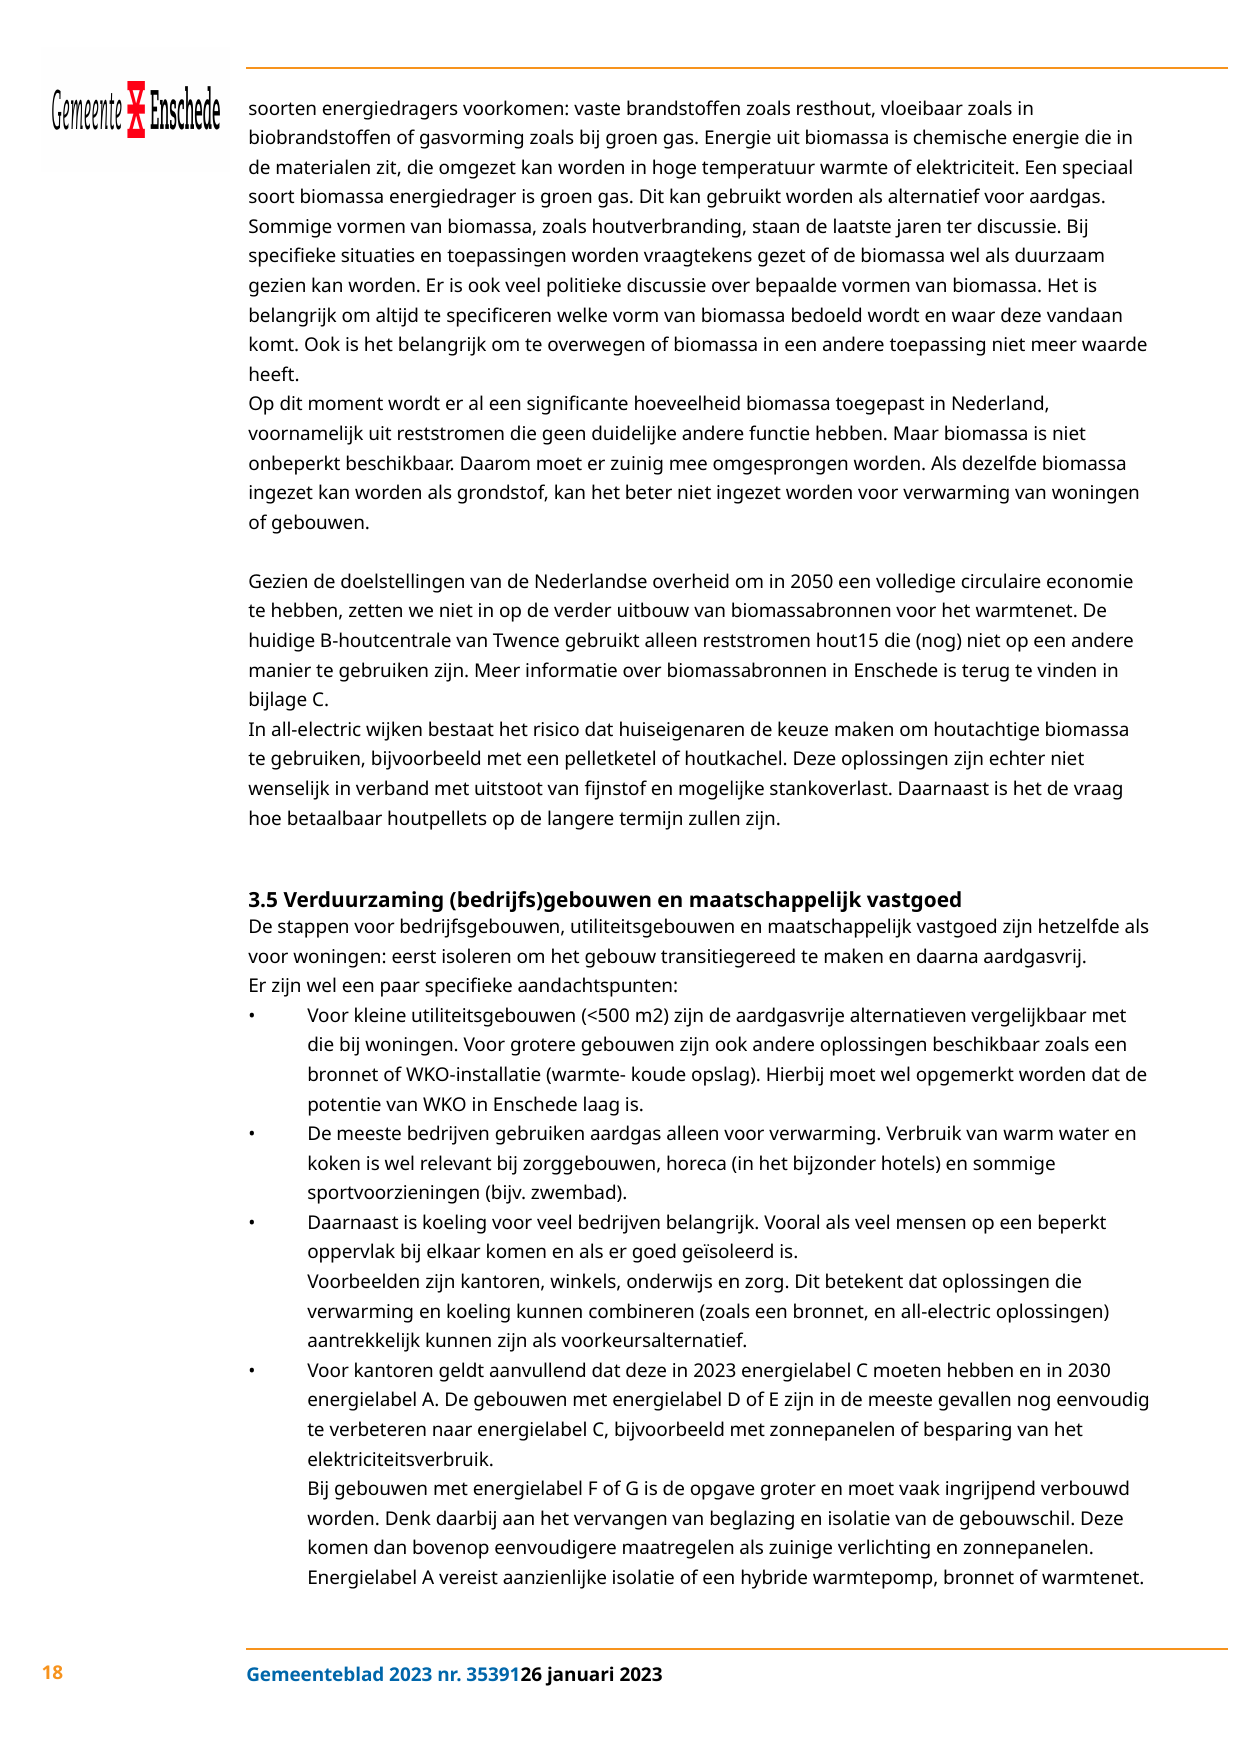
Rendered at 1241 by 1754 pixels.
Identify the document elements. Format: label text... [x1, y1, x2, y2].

text soorten energiedragers voorkomen: vaste brandstoffen zoals resthout, vloeibaar zoals in biobrandstoffen of gasvorming zoals bij groen gas. Energie uit biomassa is chemische energie die in de materialen zit, die omgezet kan worden in hoge temperatuur warmte of elektriciteit. Een speciaal soort biomassa energiedrager is groen gas. Dit kan gebruikt worden als alternatief voor aardgas. [248, 95, 1152, 209]
picture [41, 47, 231, 172]
list Bij gebouwen met energielabel F of G is de opgave groter en moet vaak ingrijpend verbouwd worden. Denk daarbij aan het vervangen van beglazing en isolatie van de gebouwschil. Deze komen dan bovenop eenvoudigere maatregelen als zuinige verlichting en zonnepanelen. Energielabel A vereist aanzienlijke isolatie of een hybride warmtepomp, bronnet of warmtenet. [248, 1475, 1152, 1590]
list Daarnaast is koeling voor veel bedrijven belangrijk. Vooral als veel mensen op een beperkt oppervlak bij elkaar komen en als er goed geïsoleerd is. [248, 1209, 1152, 1264]
text Sommige vormen van biomassa, zoals houtverbranding, staan de laatste jaren ter discussie. Bij specifieke situaties en toepassingen worden vraagtekens gezet of de biomassa wel als duurzaam gezien kan worden. Er is ook veel politieke discussie over bepaalde vormen van biomassa. Het is belangrijk om altijd te specificeren welke vorm van biomassa bedoeld wordt en waar deze vandaan komt. Ook is het belangrijk om te overwegen of biomassa in een andere toepassing niet meer waarde heeft. [248, 213, 1152, 387]
text De stappen voor bedrijfsgebouwen, utiliteitsgebouwen en maatschappelijk vastgoed zijn hetzelfde als voor woningen: eerst isoleren om het gebouw transitiegereed te maken en daarna aardgasvrij. [248, 913, 1152, 968]
text Gezien de doelstellingen van de Nederlandse overheid om in 2050 een volledige circulaire economie te hebben, zetten we niet in op de verder uitbouw van biomassabronnen voor het warmtenet. De huidige B-houtcentrale van Twence gebruikt alleen reststromen hout15 die (nog) niet op een andere manier te gebruiken zijn. Meer informatie over biomassabronnen in Enschede is terug te vinden in bijlage C. [248, 568, 1152, 712]
text Op dit moment wordt er al een significante hoeveelheid biomassa toegepast in Nederland, voornamelijk uit reststromen die geen duidelijke andere functie hebben. Maar biomassa is niet onbeperkt beschikbaar. Daarom moet er zuinig mee omgesprongen worden. Als dezelfde biomassa ingezet kan worden als grondstof, kan het beter niet ingezet worden voor verwarming van woningen of gebouwen. [248, 391, 1152, 535]
list De meeste bedrijven gebruiken aardgas alleen voor verwarming. Verbruik van warm water en koken is wel relevant bij zorggebouwen, horeca (in het bijzonder hotels) en sommige sportvoorzieningen (bijv. zwembad). [248, 1120, 1152, 1205]
list Voor kleine utiliteitsgebouwen (<500 m2) zijn de aardgasvrije alternatieven vergelijkbaar met die bij woningen. Voor grotere gebouwen zijn ook andere oplossingen beschikbaar zoals een bronnet of WKO-installatie (warmte- koude opslag). Hierbij moet wel opgemerkt worden dat de potentie van WKO in Enschede laag is. [248, 1002, 1152, 1116]
text 3.5 Verduurzaming (bedrijfs)gebouwen en maatschappelijk vastgoed [248, 885, 1152, 913]
text Er zijn wel een paar specifieke aandachtspunten: [248, 972, 1152, 998]
list Voorbeelden zijn kantoren, winkels, onderwijs en zorg. Dit betekent dat oplossingen die verwarming en koeling kunnen combineren (zoals een bronnet, en all-electric oplossingen) aantrekkelijk kunnen zijn als voorkeursalternatief. [248, 1268, 1152, 1353]
list Voor kantoren geldt aanvullend dat deze in 2023 energielabel C moeten hebben en in 2030 energielabel A. De gebouwen met energielabel D of E zijn in de meeste gevallen nog eenvoudig te verbeteren naar energielabel C, bijvoorbeeld met zonnepanelen of besparing van het elektriciteitsverbruik. [248, 1357, 1152, 1471]
text In all-electric wijken bestaat het risico dat huiseigenaren de keuze maken om houtachtige biomassa te gebruiken, bijvoorbeeld met een pelletketel of houtkachel. Deze oplossingen zijn echter niet wenselijk in verband met uitstoot van fijnstof en mogelijke stankoverlast. Daarnaast is het de vraag hoe betaalbaar houtpellets op de langere termijn zullen zijn. [248, 716, 1152, 831]
